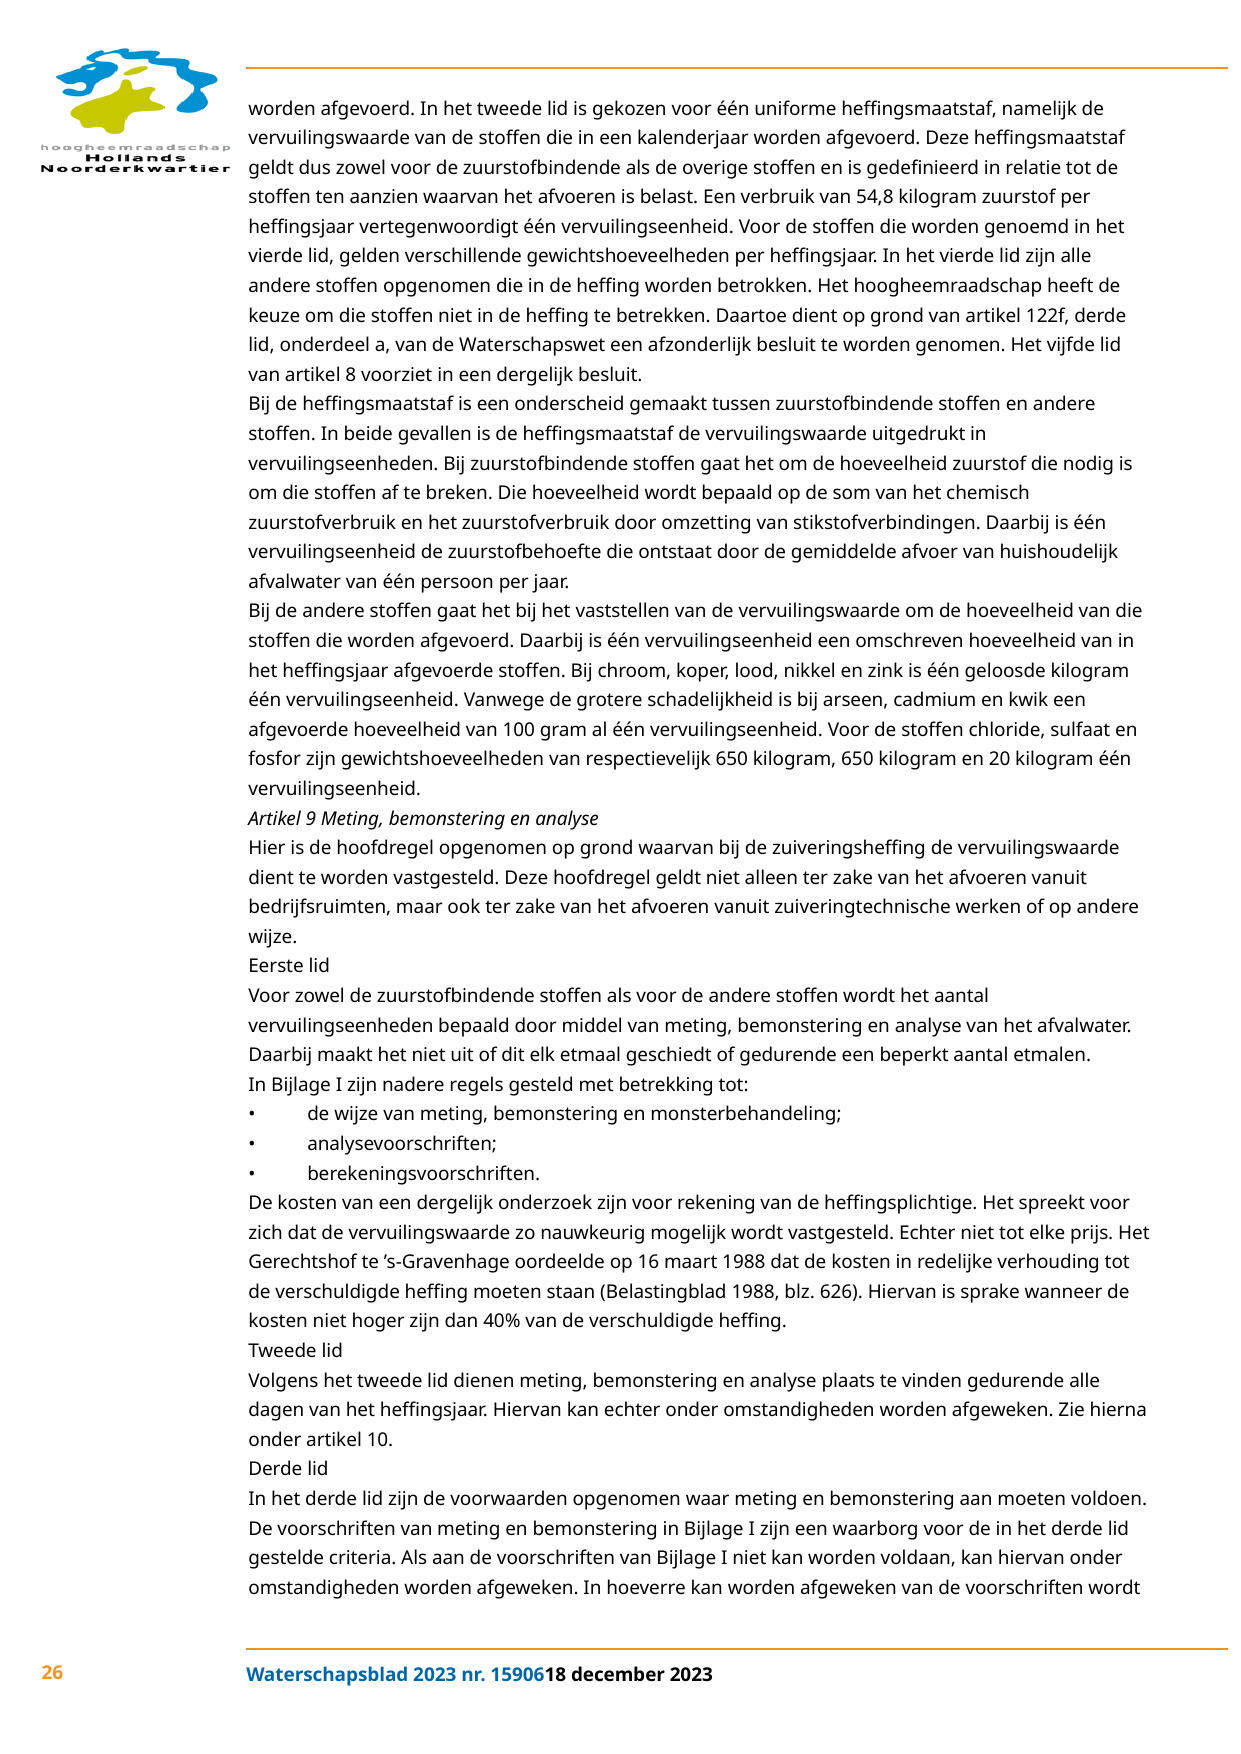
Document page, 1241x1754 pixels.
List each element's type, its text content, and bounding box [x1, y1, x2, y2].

text Tweede lid [248, 1337, 1152, 1363]
text Volgens het tweede lid dienen meting, bemonstering en analyse plaats te vinden gedurende alle dagen van het heffingsjaar. Hiervan kan echter onder omstandigheden worden afgeweken. Zie hierna onder artikel 10. [248, 1367, 1152, 1452]
text Artikel 9 Meting, bemonstering en analyse [248, 805, 1152, 831]
picture [41, 47, 231, 172]
text Voor zowel de zuurstofbindende stoffen als voor de andere stoffen wordt het aantal vervuilingseenheden bepaald door middel van meting, bemonstering en analyse van het afvalwater. Daarbij maakt het niet uit of dit elk etmaal geschiedt of gedurende een beperkt aantal etmalen. [248, 982, 1152, 1067]
text De kosten van een dergelijk onderzoek zijn voor rekening van de heffingsplichtige. Het spreekt voor zich dat de vervuilingswaarde zo nauwkeurig mogelijk wordt vastgesteld. Echter niet tot elke prijs. Het Gerechtshof te ’s-Gravenhage oordeelde op 16 maart 1988 dat de kosten in redelijke verhouding tot de verschuldigde heffing moeten staan (Belastingblad 1988, blz. 626). Hiervan is sprake wanneer de kosten niet hoger zijn dan 40% van de verschuldigde heffing. [248, 1189, 1152, 1333]
text Bij de heffingsmaatstaf is een onderscheid gemaakt tussen zuurstofbindende stoffen en andere stoffen. In beide gevallen is de heffingsmaatstaf de vervuilingswaarde uitgedrukt in vervuilingseenheden. Bij zuurstofbindende stoffen gaat het om de hoeveelheid zuurstof die nodig is om die stoffen af te breken. Die hoeveelheid wordt bepaald op de som van het chemisch zuurstofverbruik en het zuurstofverbruik door omzetting van stikstofverbindingen. Daarbij is één vervuilingseenheid de zuurstofbehoefte die ontstaat door de gemiddelde afvoer van huishoudelijk afvalwater van één persoon per jaar. [248, 391, 1152, 594]
text Hier is de hoofdregel opgenomen op grond waarvan bij de zuiveringsheffing de vervuilingswaarde dient te worden vastgesteld. Deze hoofdregel geldt niet alleen ter zake van het afvoeren vanuit bedrijfsruimten, maar ook ter zake van het afvoeren vanuit zuiveringtechnische werken of op andere wijze. [248, 834, 1152, 949]
list de wijze van meting, bemonstering en monsterbehandeling; [248, 1101, 1152, 1126]
text In het derde lid zijn de voorwaarden opgenomen waar meting en bemonstering aan moeten voldoen. De voorschriften van meting en bemonstering in Bijlage I zijn een waarborg voor de in het derde lid gestelde criteria. Als aan de voorschriften van Bijlage I niet kan worden voldaan, kan hiervan onder omstandigheden worden afgeweken. In hoeverre kan worden afgeweken van de voorschriften wordt [248, 1485, 1152, 1600]
list analysevoorschriften; [248, 1130, 1152, 1156]
text Bij de andere stoffen gaat het bij het vaststellen van de vervuilingswaarde om de hoeveelheid van die stoffen die worden afgevoerd. Daarbij is één vervuilingseenheid een omschreven hoeveelheid van in het heffingsjaar afgevoerde stoffen. Bij chroom, koper, lood, nikkel en zink is één geloosde kilogram één vervuilingseenheid. Vanwege de grotere schadelijkheid is bij arseen, cadmium en kwik een afgevoerde hoeveelheid van 100 gram al één vervuilingseenheid. Voor de stoffen chloride, sulfaat en fosfor zijn gewichtshoeveelheden van respectievelijk 650 kilogram, 650 kilogram en 20 kilogram één vervuilingseenheid. [248, 598, 1152, 801]
text worden afgevoerd. In het tweede lid is gekozen voor één uniforme heffingsmaatstaf, namelijk de vervuilingswaarde van de stoffen die in een kalenderjaar worden afgevoerd. Deze heffingsmaatstaf geldt dus zowel voor de zuurstofbindende als de overige stoffen en is gedefinieerd in relatie tot de stoffen ten aanzien waarvan het afvoeren is belast. Een verbruik van 54,8 kilogram zuurstof per heffingsjaar vertegenwoordigt één vervuilingseenheid. Voor de stoffen die worden genoemd in het vierde lid, gelden verschillende gewichtshoeveelheden per heffingsjaar. In het vierde lid zijn alle andere stoffen opgenomen die in de heffing worden betrokken. Het hoogheemraadschap heeft de keuze om die stoffen niet in de heffing te betrekken. Daartoe dient op grond van artikel 122f, derde lid, onderdeel a, van de Waterschapswet een afzonderlijk besluit te worden genomen. Het vijfde lid van artikel 8 voorziet in een dergelijk besluit. [248, 95, 1152, 387]
text Eerste lid [248, 953, 1152, 978]
list berekeningsvoorschriften. [248, 1160, 1152, 1186]
text In Bijlage I zijn nadere regels gesteld met betrekking tot: [248, 1071, 1152, 1097]
text Derde lid [248, 1456, 1152, 1481]
